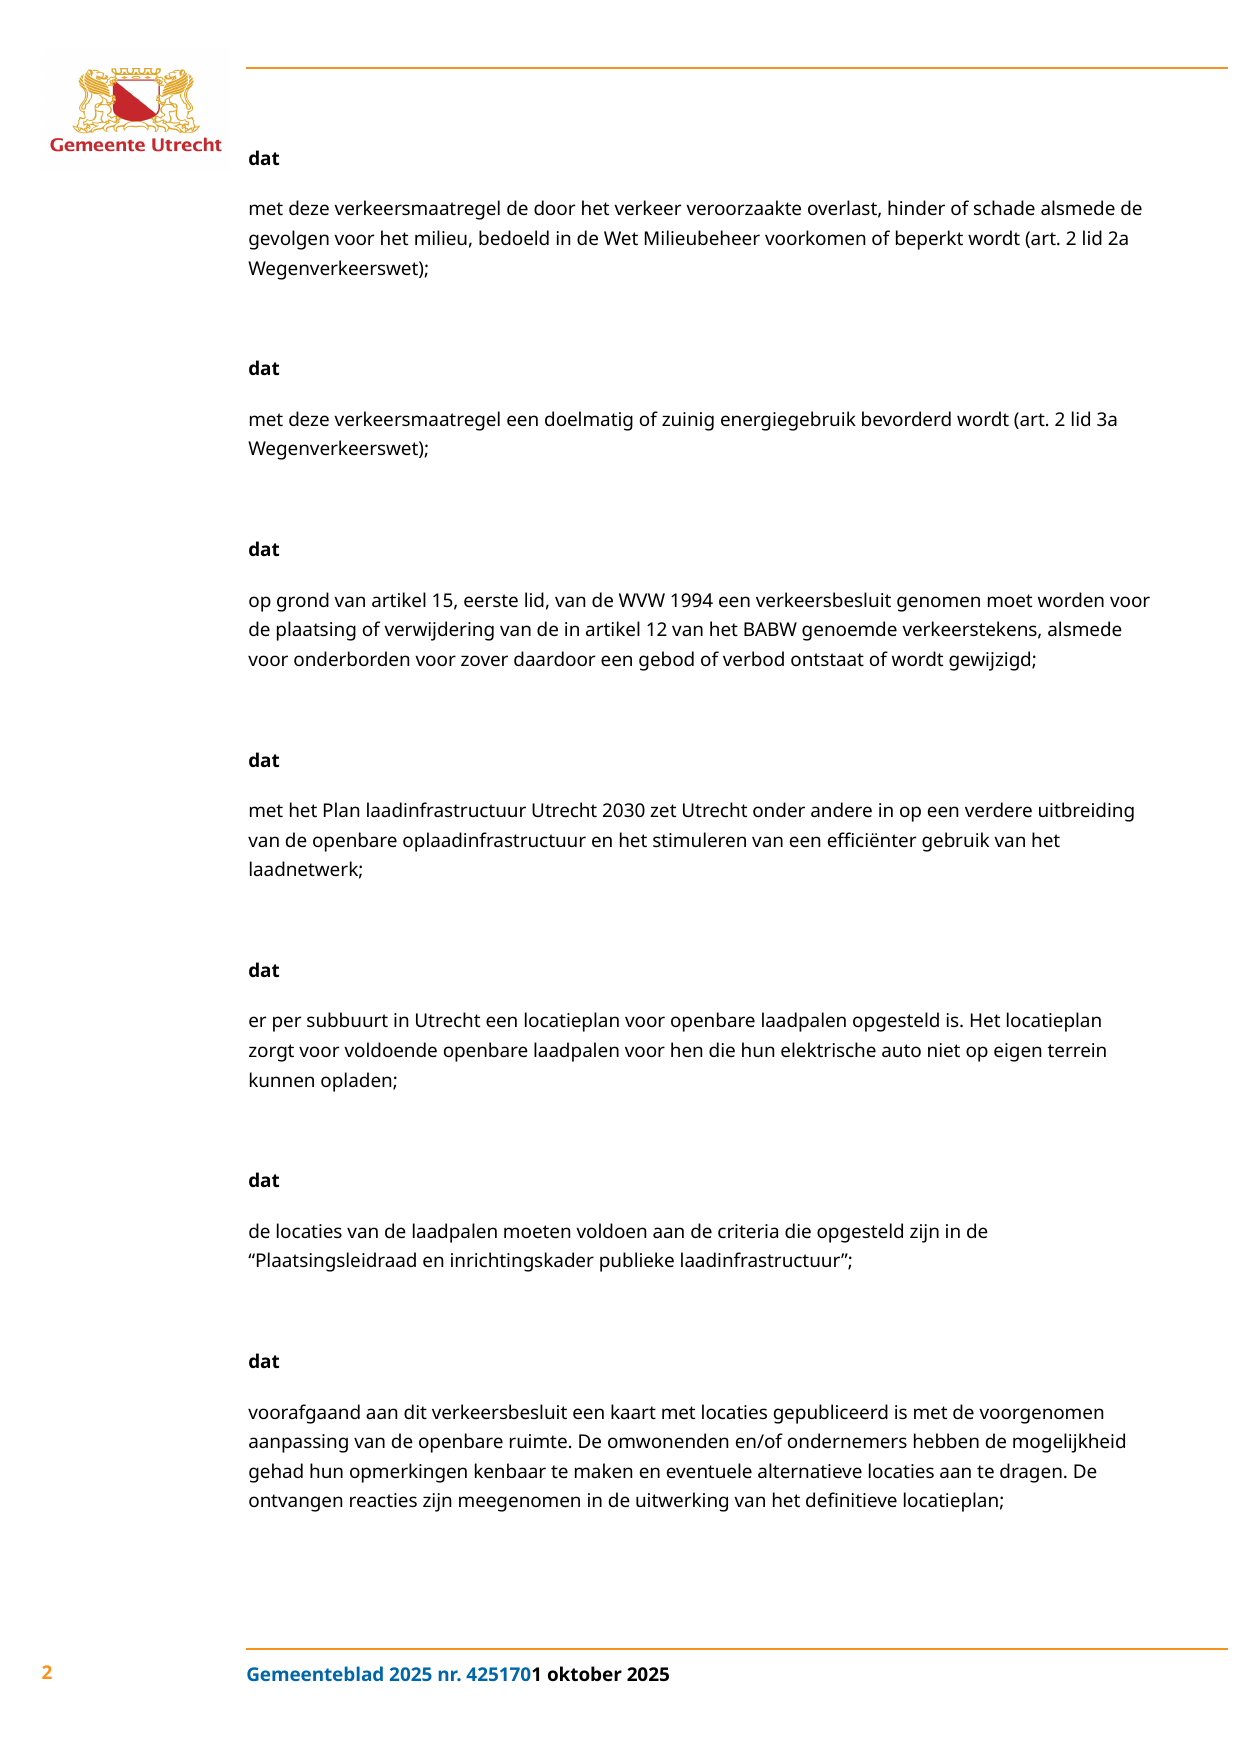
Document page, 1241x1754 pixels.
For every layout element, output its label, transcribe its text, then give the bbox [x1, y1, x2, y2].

picture [41, 47, 231, 172]
text voorafgaand aan dit verkeersbesluit een kaart met locaties gepubliceerd is met de voorgenomen aanpassing van de openbare ruimte. De omwonenden en/of ondernemers hebben de mogelijkheid gehad hun opmerkingen kenbaar te maken en eventuele alternatieve locaties aan te dragen. De ontvangen reacties zijn meegenomen in de uitwerking van het definitieve locatieplan; [248, 1399, 1152, 1513]
text dat [248, 536, 1152, 562]
text dat [248, 145, 1152, 171]
text dat [248, 1348, 1152, 1374]
text met het Plan laadinfrastructuur Utrecht 2030 zet Utrecht onder andere in op een verdere uitbreiding van de openbare oplaadinfrastructuur en het stimuleren van een efficiënter gebruik van het laadnetwerk; [248, 797, 1152, 882]
text op grond van artikel 15, eerste lid, van de WVW 1994 een verkeersbesluit genomen moet worden voor de plaatsing of verwijdering van de in artikel 12 van het BABW genoemde verkeerstekens, alsmede voor onderborden voor zover daardoor een gebod of verbod ontstaat of wordt gewijzigd; [248, 587, 1152, 672]
text met deze verkeersmaatregel een doelmatig of zuinig energiegebruik bevorderd wordt (art. 2 lid 3a Wegenverkeerswet); [248, 406, 1152, 461]
text dat [248, 957, 1152, 983]
text er per subbuurt in Utrecht een locatieplan voor openbare laadpalen opgesteld is. Het locatieplan zorgt voor voldoende openbare laadpalen voor hen die hun elektrische auto niet op eigen terrein kunnen opladen; [248, 1008, 1152, 1093]
text de locaties van de laadpalen moeten voldoen aan de criteria die opgesteld zijn in de “Plaatsingsleidraad en inrichtingskader publieke laadinfrastructuur”; [248, 1218, 1152, 1273]
text dat [248, 356, 1152, 381]
text dat [248, 747, 1152, 773]
text met deze verkeersmaatregel de door het verkeer veroorzaakte overlast, hinder of schade alsmede de gevolgen voor het milieu, bedoeld in de Wet Milieubeheer voorkomen of beperkt wordt (art. 2 lid 2a Wegenverkeerswet); [248, 196, 1152, 281]
text dat [248, 1168, 1152, 1193]
